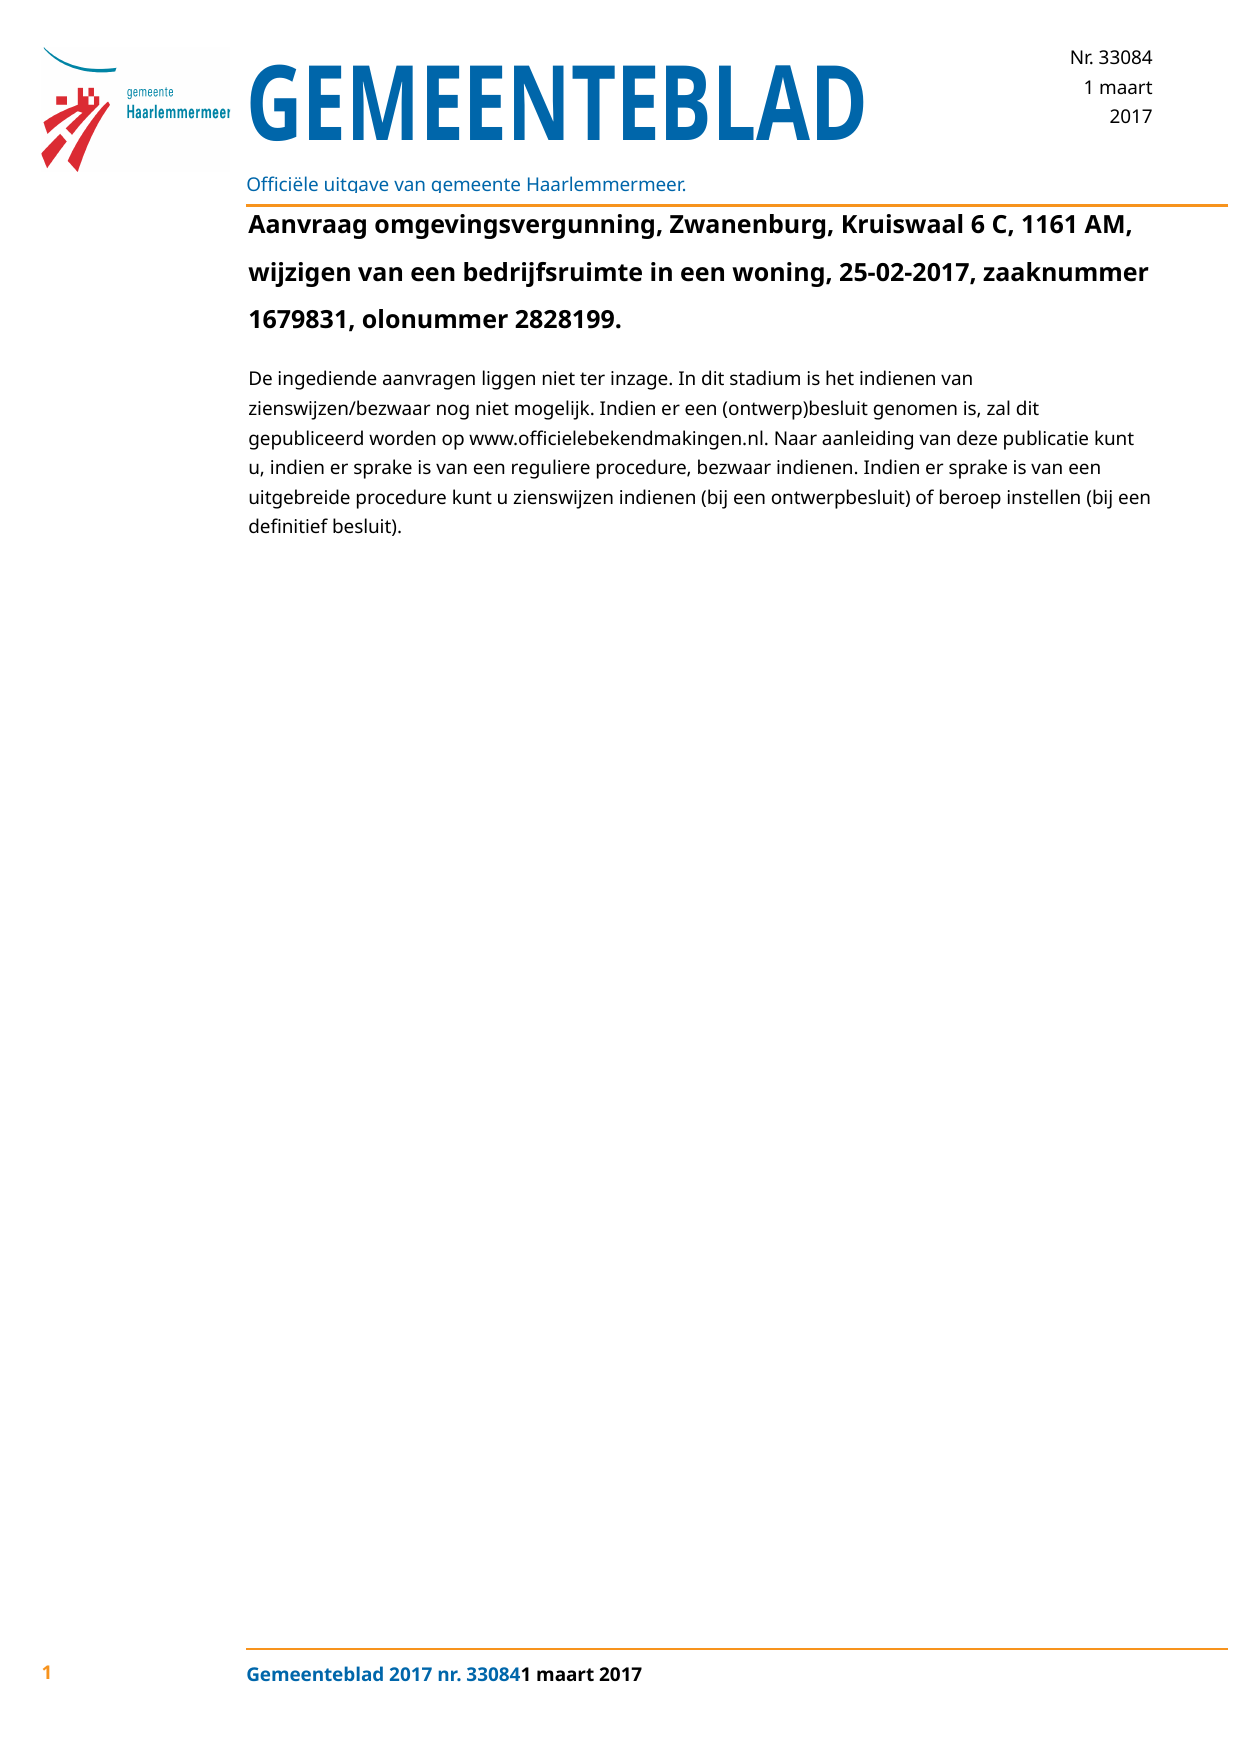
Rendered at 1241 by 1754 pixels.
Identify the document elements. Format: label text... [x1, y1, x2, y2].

text De ingediende aanvragen liggen niet ter inzage. In dit stadium is het indienen van zienswijzen/bezwaar nog niet mogelijk. Indien er een (ontwerp)besluit genomen is, zal dit gepubliceerd worden op www.officielebekendmakingen.nl. Naar aanleiding van deze publicatie kunt u, indien er sprake is van een reguliere procedure, bezwaar indienen. Indien er sprake is van een uitgebreide procedure kunt u zienswijzen indienen (bij een ontwerpbesluit) of beroep instellen (bij een definitief besluit). [248, 366, 1152, 539]
picture [41, 47, 231, 172]
text Aanvraag omgevingsvergunning, Zwanenburg, Kruiswaal 6 C, 1161 AM, wijzigen van een bedrijfsruimte in een woning, 25-02-2017, zaaknummer 1679831, olonummer 2828199. [248, 207, 1152, 336]
